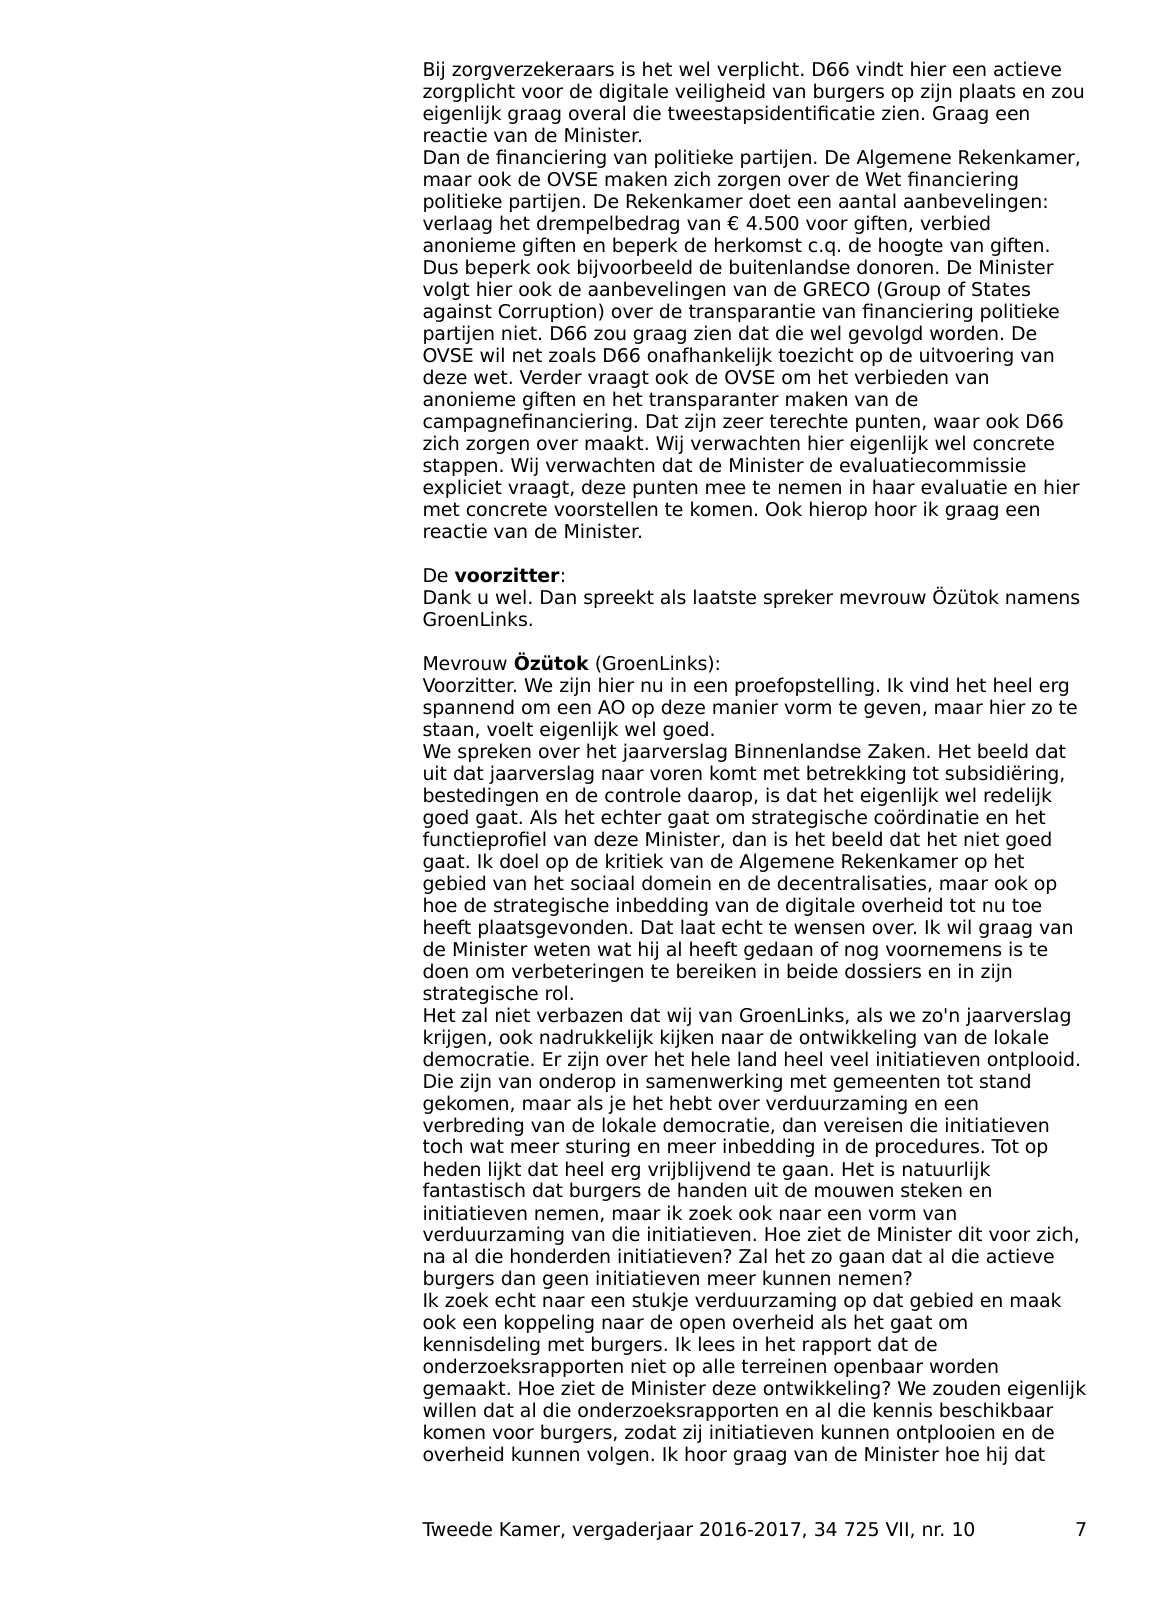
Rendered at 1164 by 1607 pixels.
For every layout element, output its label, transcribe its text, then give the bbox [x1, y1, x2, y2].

text De voorzitter: [422, 565, 1087, 587]
text Voorzitter. We zijn hier nu in een proefopstelling. Ik vind het heel erg spannend om een AO op deze manier vorm te geven, maar hier zo te staan, voelt eigenlijk wel goed. [422, 675, 1087, 741]
text Dan de financiering van politieke partijen. De Algemene Rekenkamer, maar ook de OVSE maken zich zorgen over de Wet financiering politieke partijen. De Rekenkamer doet een aantal aanbevelingen: verlaag het drempelbedrag van € 4.500 voor giften, verbied anonieme giften en beperk de herkomst c.q. de hoogte van giften. Dus beperk ook bijvoorbeeld de buitenlandse donoren. De Minister volgt hier ook de aanbevelingen van de GRECO (Group of States against Corruption) over de transparantie van financiering politieke partijen niet. D66 zou graag zien dat die wel gevolgd worden. De OVSE wil net zoals D66 onafhankelijk toezicht op de uitvoering van deze wet. Verder vraagt ook de OVSE om het verbieden van anonieme giften en het transparanter maken van de campagnefinanciering. Dat zijn zeer terechte punten, waar ook D66 zich zorgen over maakt. Wij verwachten hier eigenlijk wel concrete stappen. Wij verwachten dat de Minister de evaluatiecommissie expliciet vraagt, deze punten mee te nemen in haar evaluatie en hier met concrete voorstellen te komen. Ook hierop hoor ik graag een reactie van de Minister. [422, 147, 1087, 543]
text We spreken over het jaarverslag Binnenlandse Zaken. Het beeld dat uit dat jaarverslag naar voren komt met betrekking tot subsidiëring, bestedingen en de controle daarop, is dat het eigenlijk wel redelijk goed gaat. Als het echter gaat om strategische coördinatie en het functieprofiel van deze Minister, dan is het beeld dat het niet goed gaat. Ik doel op de kritiek van de Algemene Rekenkamer op het gebied van het sociaal domein en de decentralisaties, maar ook op hoe de strategische inbedding van de digitale overheid tot nu toe heeft plaatsgevonden. Dat laat echt te wensen over. Ik wil graag van de Minister weten wat hij al heeft gedaan of nog voornemens is te doen om verbeteringen te bereiken in beide dossiers en in zijn strategische rol. [422, 741, 1087, 1004]
text Dank u wel. Dan spreekt als laatste spreker mevrouw Özütok namens GroenLinks. [422, 587, 1087, 631]
text Mevrouw Özütok (GroenLinks): [422, 653, 1087, 675]
text Ik zoek echt naar een stukje verduurzaming op dat gebied en maak ook een koppeling naar de open overheid als het gaat om kennisdeling met burgers. Ik lees in het rapport dat de onderzoeksrapporten niet op alle terreinen openbaar worden gemaakt. Hoe ziet de Minister deze ontwikkeling? We zouden eigenlijk willen dat al die onderzoeksrapporten en al die kennis beschikbaar komen voor burgers, zodat zij initiatieven kunnen ontplooien en de overheid kunnen volgen. Ik hoor graag van de Minister hoe hij dat [422, 1290, 1087, 1466]
text Het zal niet verbazen dat wij van GroenLinks, als we zo'n jaarverslag krijgen, ook nadrukkelijk kijken naar de ontwikkeling van de lokale democratie. Er zijn over het hele land heel veel initiatieven ontplooid. Die zijn van onderop in samenwerking met gemeenten tot stand gekomen, maar als je het hebt over verduurzaming en een verbreding van de lokale democratie, dan vereisen die initiatieven toch wat meer sturing en meer inbedding in de procedures. Tot op heden lijkt dat heel erg vrijblijvend te gaan. Het is natuurlijk fantastisch dat burgers de handen uit de mouwen steken en initiatieven nemen, maar ik zoek ook naar een vorm van verduurzaming van die initiatieven. Hoe ziet de Minister dit voor zich, na al die honderden initiatieven? Zal het zo gaan dat al die actieve burgers dan geen initiatieven meer kunnen nemen? [422, 1004, 1087, 1290]
text Bij zorgverzekeraars is het wel verplicht. D66 vindt hier een actieve zorgplicht voor de digitale veiligheid van burgers op zijn plaats en zou eigenlijk graag overal die tweestapsidentificatie zien. Graag een reactie van de Minister. [422, 59, 1087, 147]
